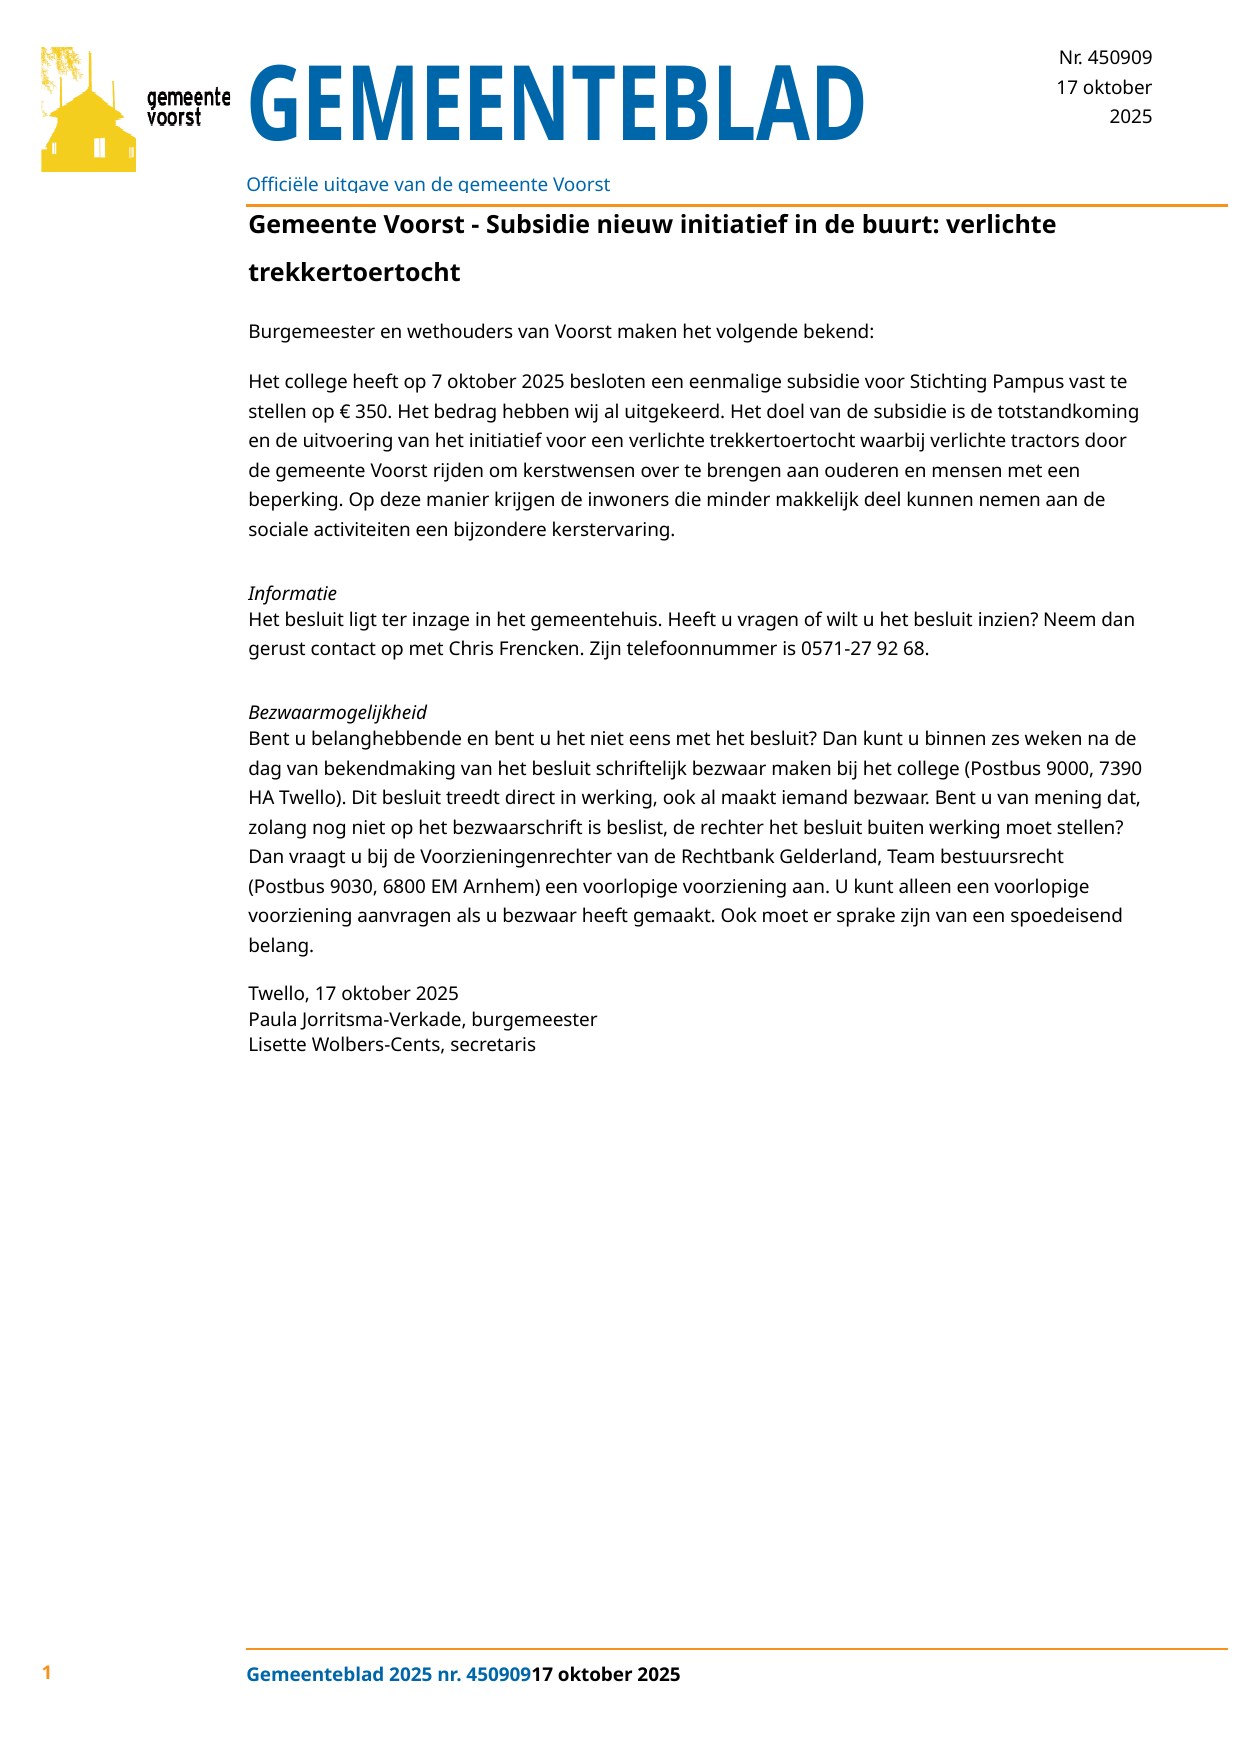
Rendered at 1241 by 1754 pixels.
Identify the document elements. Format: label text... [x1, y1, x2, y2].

text Burgemeester en wethouders van Voorst maken het volgende bekend: [248, 318, 1152, 344]
text Paula Jorritsma-Verkade, burgemeester [248, 1006, 1152, 1032]
text Lisette Wolbers-Cents, secretaris [248, 1032, 1152, 1057]
text Gemeente Voorst - Subsidie nieuw initiatief in de buurt: verlichte trekkertoertocht [248, 207, 1152, 288]
text Informatie [248, 580, 1152, 606]
text Het besluit ligt ter inzage in het gemeentehuis. Heeft u vragen of wilt u het besluit inzien? Neem dan gerust contact op met Chris Frencken. Zijn telefoonnummer is 0571-27 92 68. [248, 606, 1152, 661]
text Bezwaarmogelijkheid [248, 699, 1152, 725]
picture [41, 47, 231, 172]
text Bent u belanghebbende en bent u het niet eens met het besluit? Dan kunt u binnen zes weken na de dag van bekendmaking van het besluit schriftelijk bezwaar maken bij het college (Postbus 9000, 7390 HA Twello). Dit besluit treedt direct in werking, ook al maakt iemand bezwaar. Bent u van mening dat, zolang nog niet op het bezwaarschrift is beslist, de rechter het besluit buiten werking moet stellen? Dan vraagt u bij de Voorzieningenrechter van de Rechtbank Gelderland, Team bestuursrecht (Postbus 9030, 6800 EM Arnhem) een voorlopige voorziening aan. U kunt alleen een voorlopige voorziening aanvragen als u bezwaar heeft gemaakt. Ook moet er sprake zijn van een spoedeisend belang. [248, 725, 1152, 958]
text Het college heeft op 7 oktober 2025 besloten een eenmalige subsidie voor Stichting Pampus vast te stellen op € 350. Het bedrag hebben wij al uitgekeerd. Het doel van de subsidie is de totstandkoming en de uitvoering van het initiatief voor een verlichte trekkertoertocht waarbij verlichte tractors door de gemeente Voorst rijden om kerstwensen over te brengen aan ouderen en mensen met een beperking. Op deze manier krijgen de inwoners die minder makkelijk deel kunnen nemen aan de sociale activiteiten een bijzondere kerstervaring. [248, 368, 1152, 542]
text Twello, 17 oktober 2025 [248, 980, 1152, 1006]
